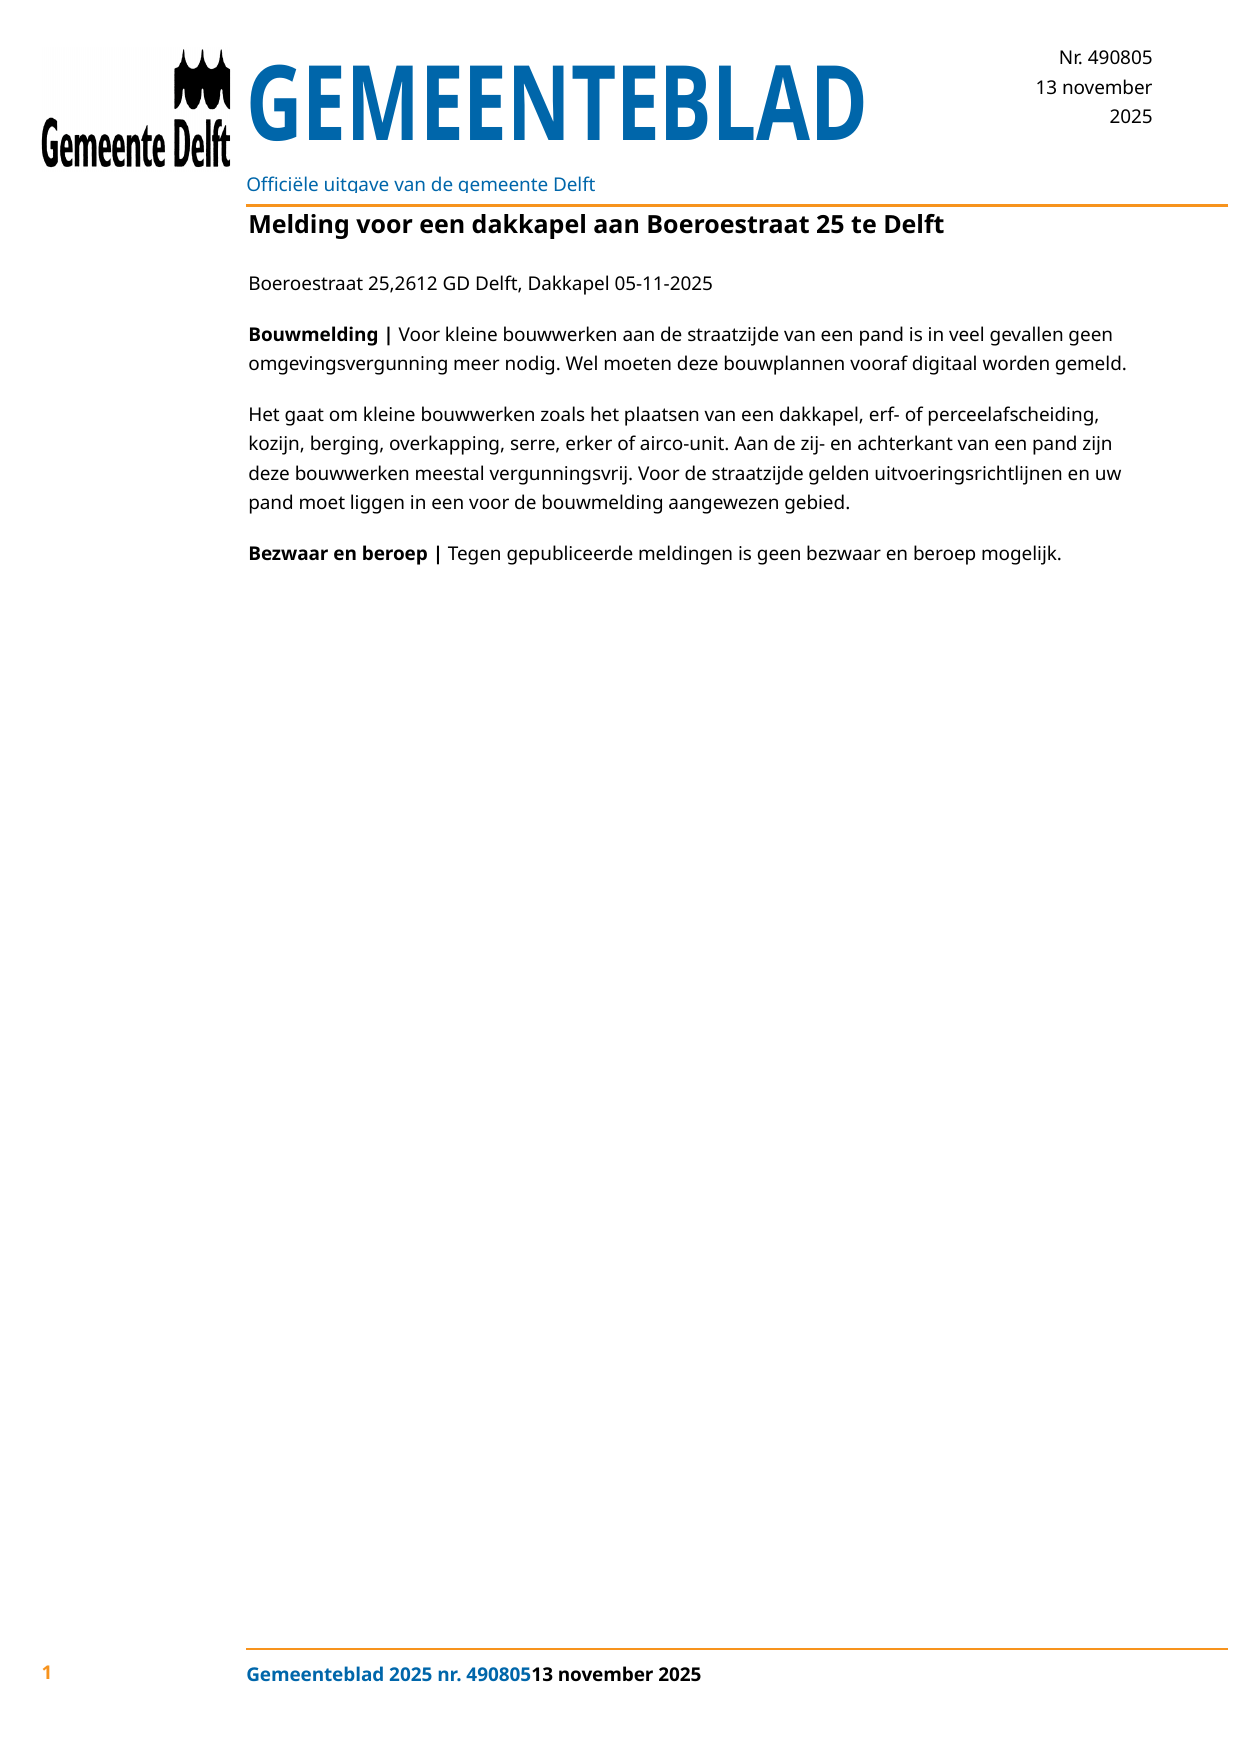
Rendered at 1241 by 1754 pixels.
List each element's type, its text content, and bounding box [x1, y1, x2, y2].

picture [41, 47, 231, 172]
text Bezwaar en beroep | Tegen gepubliceerde meldingen is geen bezwaar en beroep mogelijk. [248, 540, 1152, 566]
text Boeroestraat 25,2612 GD Delft, Dakkapel 05-11-2025 [248, 270, 1152, 296]
text Melding voor een dakkapel aan Boeroestraat 25 te Delft [248, 207, 1152, 241]
text Bouwmelding | Voor kleine bouwwerken aan de straatzijde van een pand is in veel gevallen geen omgevingsvergunning meer nodig. Wel moeten deze bouwplannen vooraf digitaal worden gemeld. [248, 321, 1152, 376]
text Het gaat om kleine bouwwerken zoals het plaatsen van een dakkapel, erf- of perceelafscheiding, kozijn, berging, overkapping, serre, erker of airco-unit. Aan de zij- en achterkant van een pand zijn deze bouwwerken meestal vergunningsvrij. Voor de straatzijde gelden uitvoeringsrichtlijnen en uw pand moet liggen in een voor de bouwmelding aangewezen gebied. [248, 401, 1152, 515]
